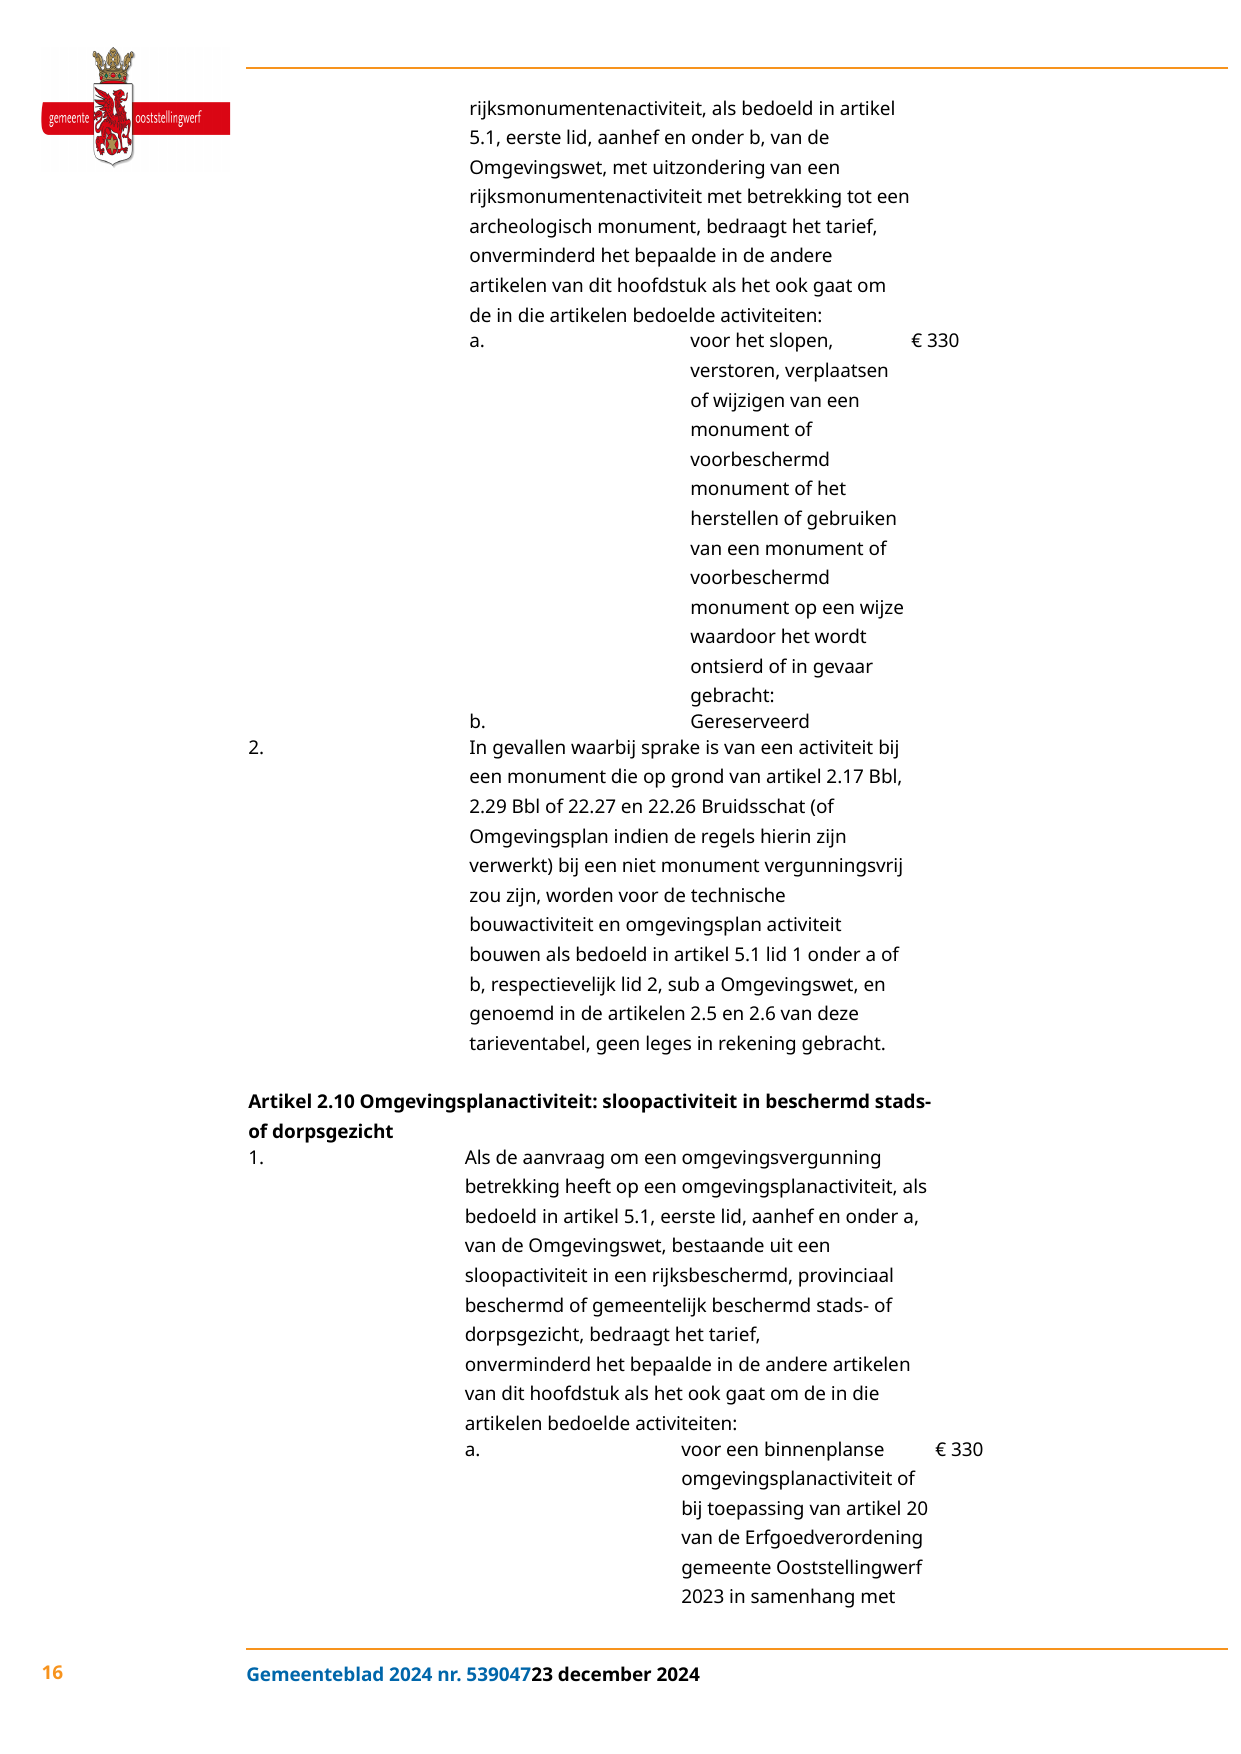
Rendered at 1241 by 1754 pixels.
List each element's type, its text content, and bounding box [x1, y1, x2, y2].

table_cell In gevallen waarbij sprake is van een activiteit bij een monument die op grond van artikel 2.17 Bbl, 2.29 Bbl of 22.27 en 22.26 Bruidsschat (of Omgevingsplan indien de regels hierin zijn verwerkt) bij een niet monument vergunningsvrij zou zijn, worden voor de technische bouwactiviteit en omgevingsplan activiteit bouwen als bedoeld in artikel 5.1 lid 1 onder a of b, respectievelijk lid 2, sub a Omgevingswet, en genoemd in de artikelen 2.5 en 2.6 van deze tarieventabel, geen leges in rekening gebracht. [469, 734, 911, 1056]
table_cell voor een binnenplanse omgevingsplanactiviteit of bij toepassing van artikel 20 van de Erfgoedverordening gemeente Ooststellingwerf 2023 in samenhang met [681, 1436, 935, 1609]
picture [41, 47, 231, 172]
table_cell a. [469, 328, 690, 708]
table_cell [911, 95, 1152, 328]
table_cell [248, 95, 469, 328]
table_cell 2. [248, 734, 469, 1056]
table_cell [248, 708, 469, 734]
table_cell a. [465, 1436, 681, 1609]
table_header Artikel 2.10 Omgevingsplanactiviteit: sloopactiviteit in beschermd stads- of dorpsgezicht [248, 1089, 935, 1144]
table_header [935, 1089, 1152, 1144]
table_cell Gereserveerd [690, 708, 911, 734]
table_cell [248, 1436, 464, 1609]
table_cell voor het slopen, verstoren, verplaatsen of wijzigen van een monument of voorbeschermd monument of het herstellen of gebruiken van een monument of voorbeschermd monument op een wijze waardoor het wordt ontsierd of in gevaar gebracht: [690, 328, 911, 708]
table_cell 1. [248, 1144, 464, 1436]
table_cell [911, 734, 1152, 1056]
table_cell Als de aanvraag om een omgevingsvergunning betrekking heeft op een omgevingsplanactiviteit, als bedoeld in artikel 5.1, eerste lid, aanhef en onder a, van de Omgevingswet, bestaande uit een sloopactiviteit in een rijksbeschermd, provinciaal beschermd of gemeentelijk beschermd stads- of dorpsgezicht, bedraagt het tarief, onverminderd het bepaalde in de andere artikelen van dit hoofdstuk als het ook gaat om de in die artikelen bedoelde activiteiten: [465, 1144, 935, 1436]
table_cell b. [469, 708, 690, 734]
table_cell [248, 328, 469, 708]
table_cell [935, 1144, 1152, 1436]
table_cell rijksmonumentenactiviteit, als bedoeld in artikel 5.1, eerste lid, aanhef en onder b, van de Omgevingswet, met uitzondering van een rijksmonumentenactiviteit met betrekking tot een archeologisch monument, bedraagt het tarief, onverminderd het bepaalde in de andere artikelen van dit hoofdstuk als het ook gaat om de in die artikelen bedoelde activiteiten: [469, 95, 911, 328]
table_cell € 330 [935, 1436, 1152, 1609]
table_cell [911, 708, 1152, 734]
table_cell € 330 [911, 328, 1152, 708]
